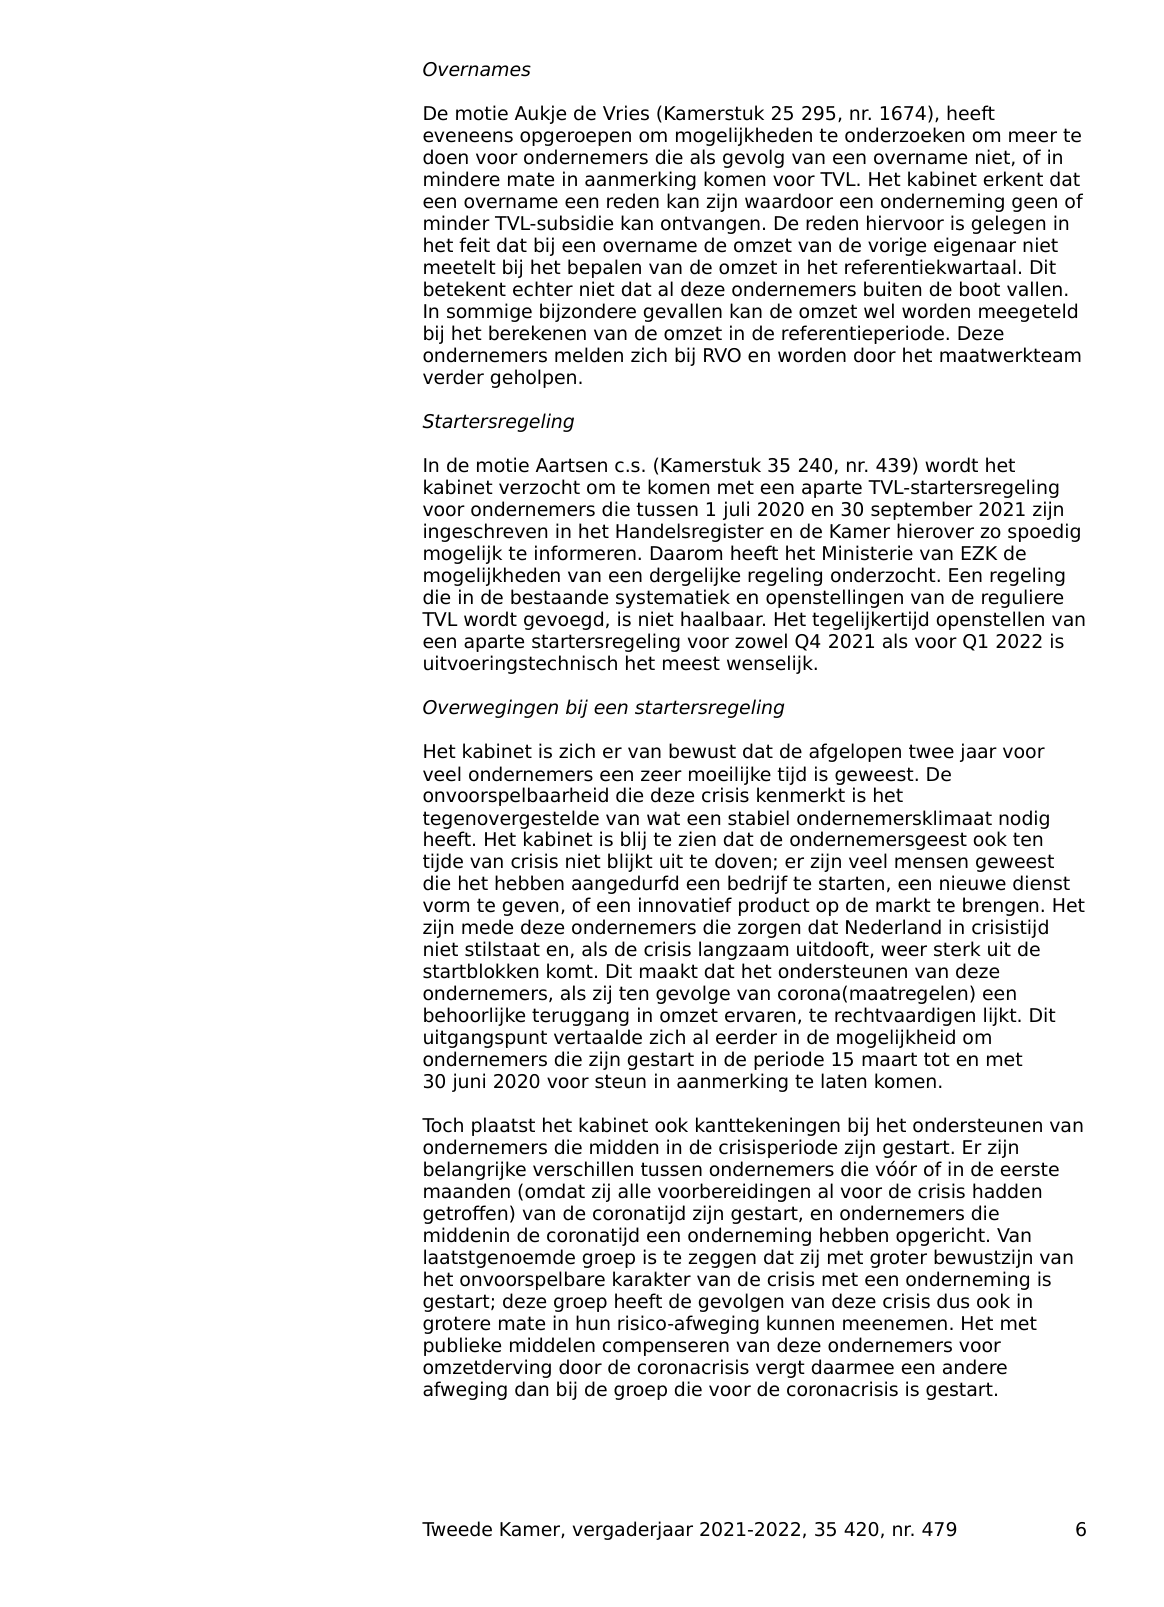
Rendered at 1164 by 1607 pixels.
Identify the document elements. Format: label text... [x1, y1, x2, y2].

subtitle Overwegingen bij een startersregeling [422, 697, 1087, 719]
text In de motie Aartsen c.s. (Kamerstuk 35 240, nr. 439) wordt het kabinet verzocht om te komen met een aparte TVL-startersregeling voor ondernemers die tussen 1 juli 2020 en 30 september 2021 zijn ingeschreven in het Handelsregister en de Kamer hierover zo spoedig mogelijk te informeren. Daarom heeft het Ministerie van EZK de mogelijkheden van een dergelijke regeling onderzocht. Een regeling die in de bestaande systematiek en openstellingen van de reguliere TVL wordt gevoegd, is niet haalbaar. Het tegelijkertijd openstellen van een aparte startersregeling voor zowel Q4 2021 als voor Q1 2022 is uitvoeringstechnisch het meest wenselijk. [422, 455, 1087, 675]
text Toch plaatst het kabinet ook kanttekeningen bij het ondersteunen van ondernemers die midden in de crisisperiode zijn gestart. Er zijn belangrijke verschillen tussen ondernemers die vóór of in de eerste maanden (omdat zij alle voorbereidingen al voor de crisis hadden getroffen) van de coronatijd zijn gestart, en ondernemers die middenin de coronatijd een onderneming hebben opgericht. Van laatstgenoemde groep is te zeggen dat zij met groter bewustzijn van het onvoorspelbare karakter van de crisis met een onderneming is gestart; deze groep heeft de gevolgen van deze crisis dus ook in grotere mate in hun risico-afweging kunnen meenemen. Het met publieke middelen compenseren van deze ondernemers voor omzetderving door de coronacrisis vergt daarmee een andere afweging dan bij de groep die voor de coronacrisis is gestart. [422, 1115, 1087, 1401]
text Het kabinet is zich er van bewust dat de afgelopen twee jaar voor veel ondernemers een zeer moeilijke tijd is geweest. De onvoorspelbaarheid die deze crisis kenmerkt is het tegenovergestelde van wat een stabiel ondernemersklimaat nodig heeft. Het kabinet is blij te zien dat de ondernemersgeest ook ten tijde van crisis niet blijkt uit te doven; er zijn veel mensen geweest die het hebben aangedurfd een bedrijf te starten, een nieuwe dienst vorm te geven, of een innovatief product op de markt te brengen. Het zijn mede deze ondernemers die zorgen dat Nederland in crisistijd niet stilstaat en, als de crisis langzaam uitdooft, weer sterk uit de startblokken komt. Dit maakt dat het ondersteunen van deze ondernemers, als zij ten gevolge van corona(maatregelen) een behoorlijke teruggang in omzet ervaren, te rechtvaardigen lijkt. Dit uitgangspunt vertaalde zich al eerder in de mogelijkheid om ondernemers die zijn gestart in de periode 15 maart tot en met 30 juni 2020 voor steun in aanmerking te laten komen. [422, 741, 1087, 1093]
subtitle Overnames [422, 59, 1087, 81]
subtitle Startersregeling [422, 411, 1087, 433]
text De motie Aukje de Vries (Kamerstuk 25 295, nr. 1674), heeft eveneens opgeroepen om mogelijkheden te onderzoeken om meer te doen voor ondernemers die als gevolg van een overname niet, of in mindere mate in aanmerking komen voor TVL. Het kabinet erkent dat een overname een reden kan zijn waardoor een onderneming geen of minder TVL-subsidie kan ontvangen. De reden hiervoor is gelegen in het feit dat bij een overname de omzet van de vorige eigenaar niet meetelt bij het bepalen van de omzet in het referentiekwartaal. Dit betekent echter niet dat al deze ondernemers buiten de boot vallen. In sommige bijzondere gevallen kan de omzet wel worden meegeteld bij het berekenen van de omzet in de referentieperiode. Deze ondernemers melden zich bij RVO en worden door het maatwerkteam verder geholpen. [422, 103, 1087, 389]
